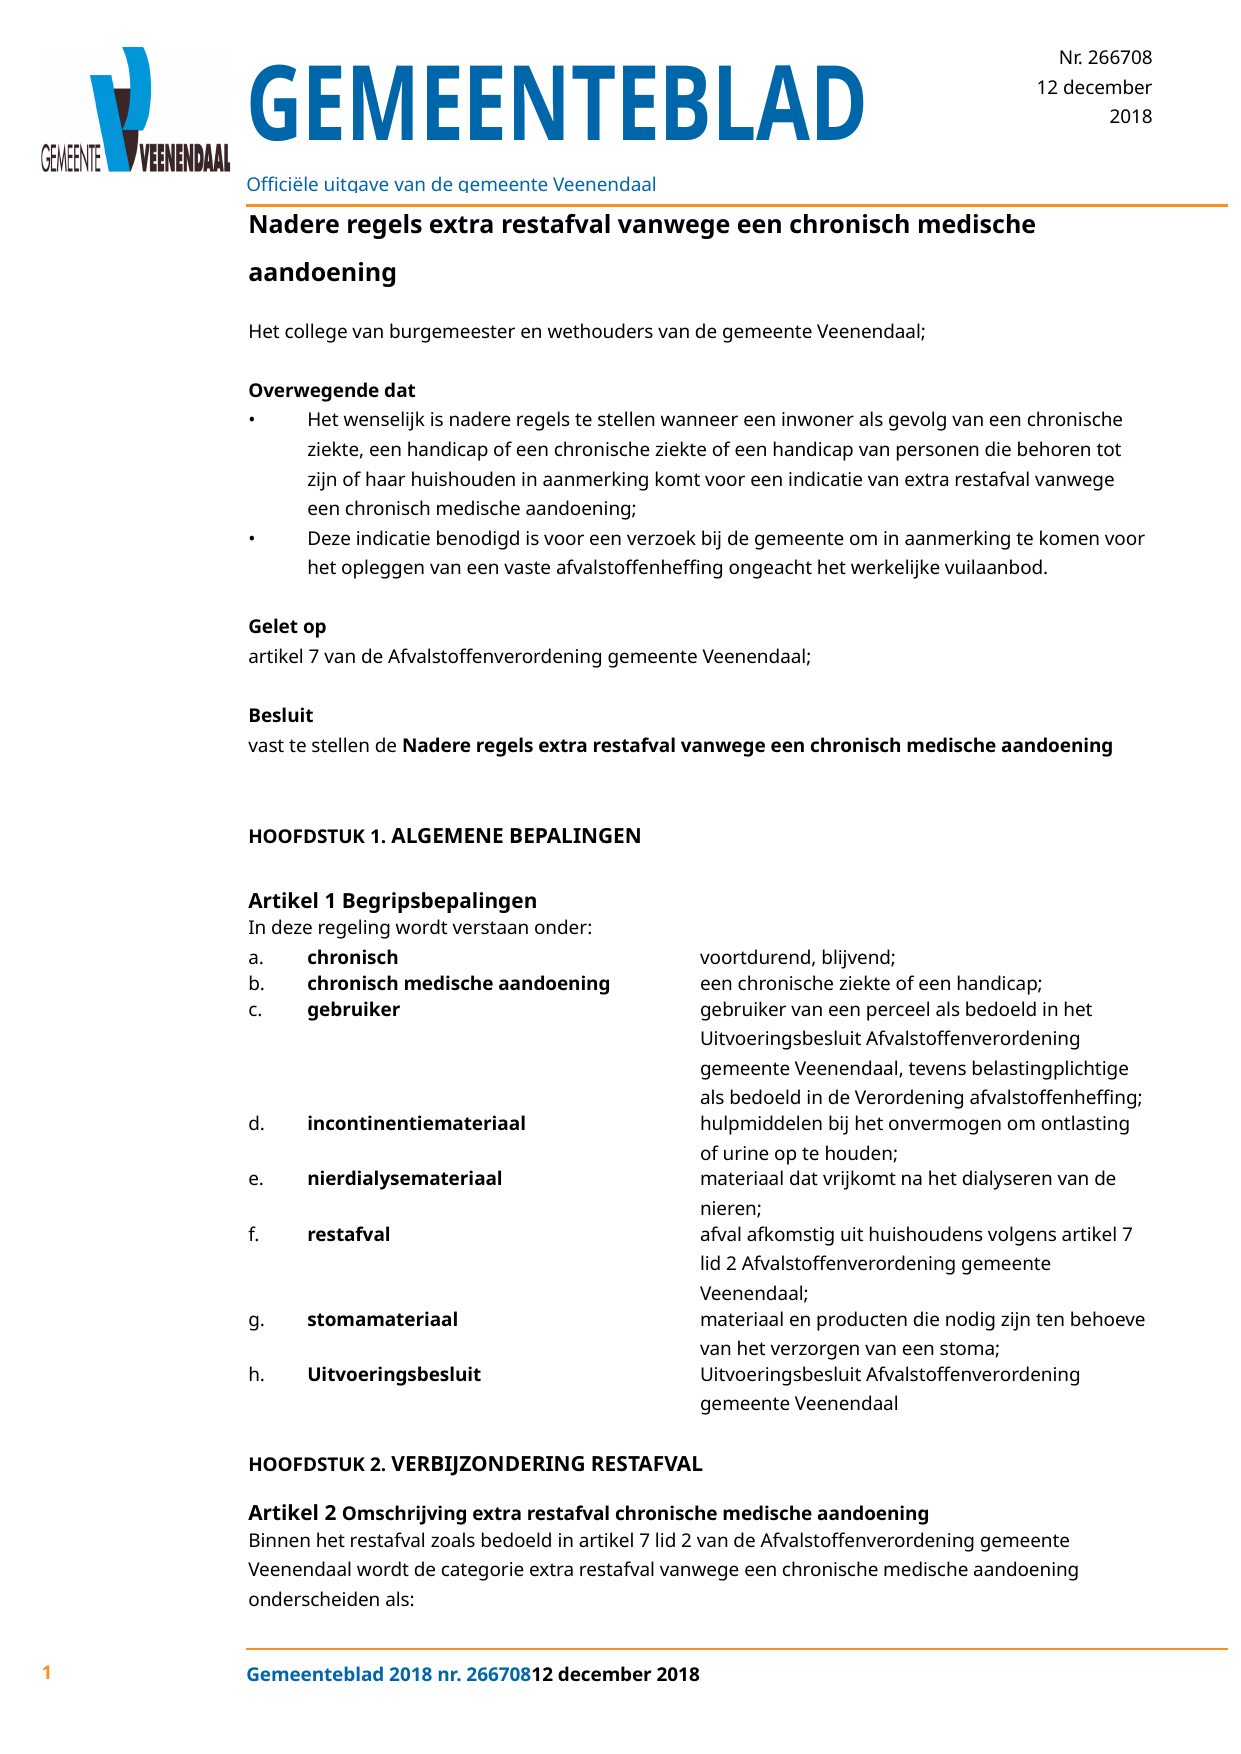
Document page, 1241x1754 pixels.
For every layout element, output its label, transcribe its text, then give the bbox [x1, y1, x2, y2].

text Het college van burgemeester en wethouders van de gemeente Veenendaal; [248, 318, 1152, 344]
table_cell incontinentiemateriaal [248, 1110, 700, 1166]
text HOOFDSTUK 2. VERBIJZONDERING RESTAFVAL [248, 1449, 1152, 1478]
table_cell stomamateriaal [248, 1306, 700, 1361]
list Het wenselijk is nadere regels te stellen wanneer een inwoner als gevolg van een chronische ziekte, een handicap of een chronische ziekte of een handicap van personen die behoren tot zijn of haar huishouden in aanmerking komt voor een indicatie van extra restafval vanwege een chronisch medische aandoening; [248, 407, 1152, 521]
table_header voortdurend, blijvend; [700, 944, 1152, 970]
table_cell materiaal en producten die nodig zijn ten behoeve van het verzorgen van een stoma; [700, 1306, 1152, 1361]
text Besluit [248, 702, 1152, 728]
text HOOFDSTUK 1. ALGEMENE BEPALINGEN [248, 821, 1152, 849]
text Binnen het restafval zoals bedoeld in artikel 7 lid 2 van de Afvalstoffenverordening gemeente Veenendaal wordt de categorie extra restafval vanwege een chronische medische aandoening onderscheiden als: [248, 1527, 1152, 1612]
table_cell Uitvoeringsbesluit [248, 1361, 700, 1416]
picture [41, 47, 130, 172]
table_cell gebruiker van een perceel als bedoeld in het Uitvoeringsbesluit Afvalstoffenverordening gemeente Veenendaal, tevens belastingplichtige als bedoeld in de Verordening afvalstoffenheffing; [700, 996, 1152, 1110]
text vast te stellen de Nadere regels extra restafval vanwege een chronisch medische aandoening [248, 732, 1152, 758]
text artikel 7 van de Afvalstoffenverordening gemeente Veenendaal; [248, 643, 1152, 669]
table_header chronisch [248, 944, 700, 970]
text In deze regeling wordt verstaan onder: [248, 914, 1152, 940]
text Nadere regels extra restafval vanwege een chronisch medische aandoening [248, 207, 1152, 288]
table_cell nierdialysemateriaal [248, 1166, 700, 1221]
table_cell afval afkomstig uit huishoudens volgens artikel 7 lid 2 Afvalstoffenverordening gemeente Veenendaal; [700, 1221, 1152, 1306]
table_cell Uitvoeringsbesluit Afvalstoffenverordening gemeente Veenendaal [700, 1361, 1152, 1416]
table_cell chronisch medische aandoening [248, 970, 700, 996]
picture [123, 47, 231, 172]
text Artikel 2 Omschrijving extra restafval chronische medische aandoening [248, 1498, 1152, 1527]
text Artikel 1 Begripsbepalingen [248, 886, 1152, 914]
text Gelet op [248, 614, 1152, 639]
table_cell materiaal dat vrijkomt na het dialyseren van de nieren; [700, 1166, 1152, 1221]
table_cell een chronische ziekte of een handicap; [700, 970, 1152, 996]
table_cell gebruiker [248, 996, 700, 1110]
table_cell hulpmiddelen bij het onvermogen om ontlasting of urine op te houden; [700, 1110, 1152, 1166]
list Deze indicatie benodigd is voor een verzoek bij de gemeente om in aanmerking te komen voor het opleggen van een vaste afvalstoffenheffing ongeacht het werkelijke vuilaanbod. [248, 525, 1152, 580]
table_cell restafval [248, 1221, 700, 1306]
text Overwegende dat [248, 377, 1152, 403]
